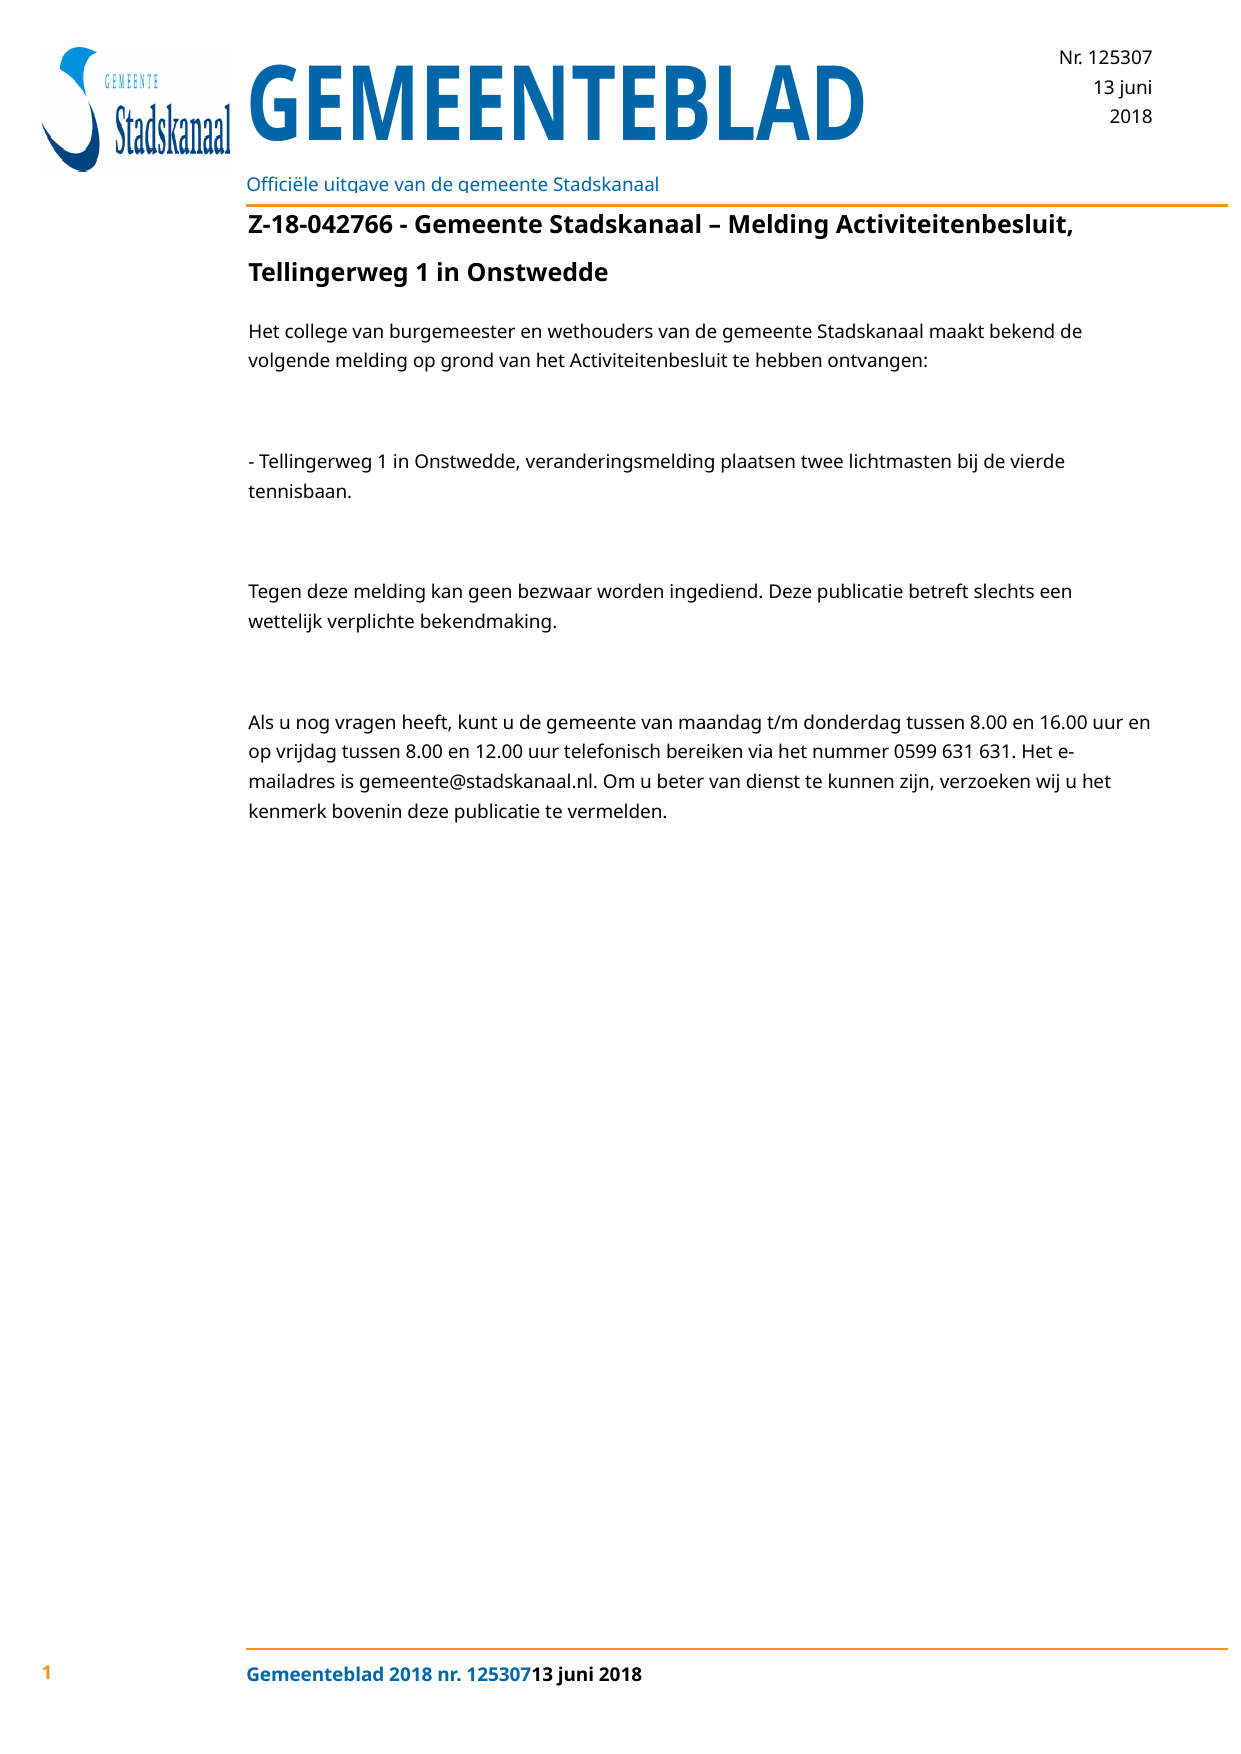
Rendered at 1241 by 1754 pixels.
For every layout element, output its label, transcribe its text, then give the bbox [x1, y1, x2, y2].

text Tegen deze melding kan geen bezwaar worden ingediend. Deze publicatie betreft slechts een wettelijk verplichte bekendmaking. [248, 579, 1152, 634]
picture [41, 47, 231, 172]
text Het college van burgemeester en wethouders van de gemeente Stadskanaal maakt bekend de volgende melding op grond van het Activiteitenbesluit te hebben ontvangen: [248, 318, 1152, 373]
text Als u nog vragen heeft, kunt u de gemeente van maandag t/m donderdag tussen 8.00 en 16.00 uur en op vrijdag tussen 8.00 en 12.00 uur telefonisch bereiken via het nummer 0599 631 631. Het e-mailadres is gemeente@stadskanaal.nl. Om u beter van dienst te kunnen zijn, verzoeken wij u het kenmerk bovenin deze publicatie te vermelden. [248, 709, 1152, 824]
text - Tellingerweg 1 in Onstwedde, veranderingsmelding plaatsen twee lichtmasten bij de vierde tennisbaan. [248, 448, 1152, 504]
text Z-18-042766 - Gemeente Stadskanaal – Melding Activiteitenbesluit, Tellingerweg 1 in Onstwedde [248, 207, 1152, 288]
